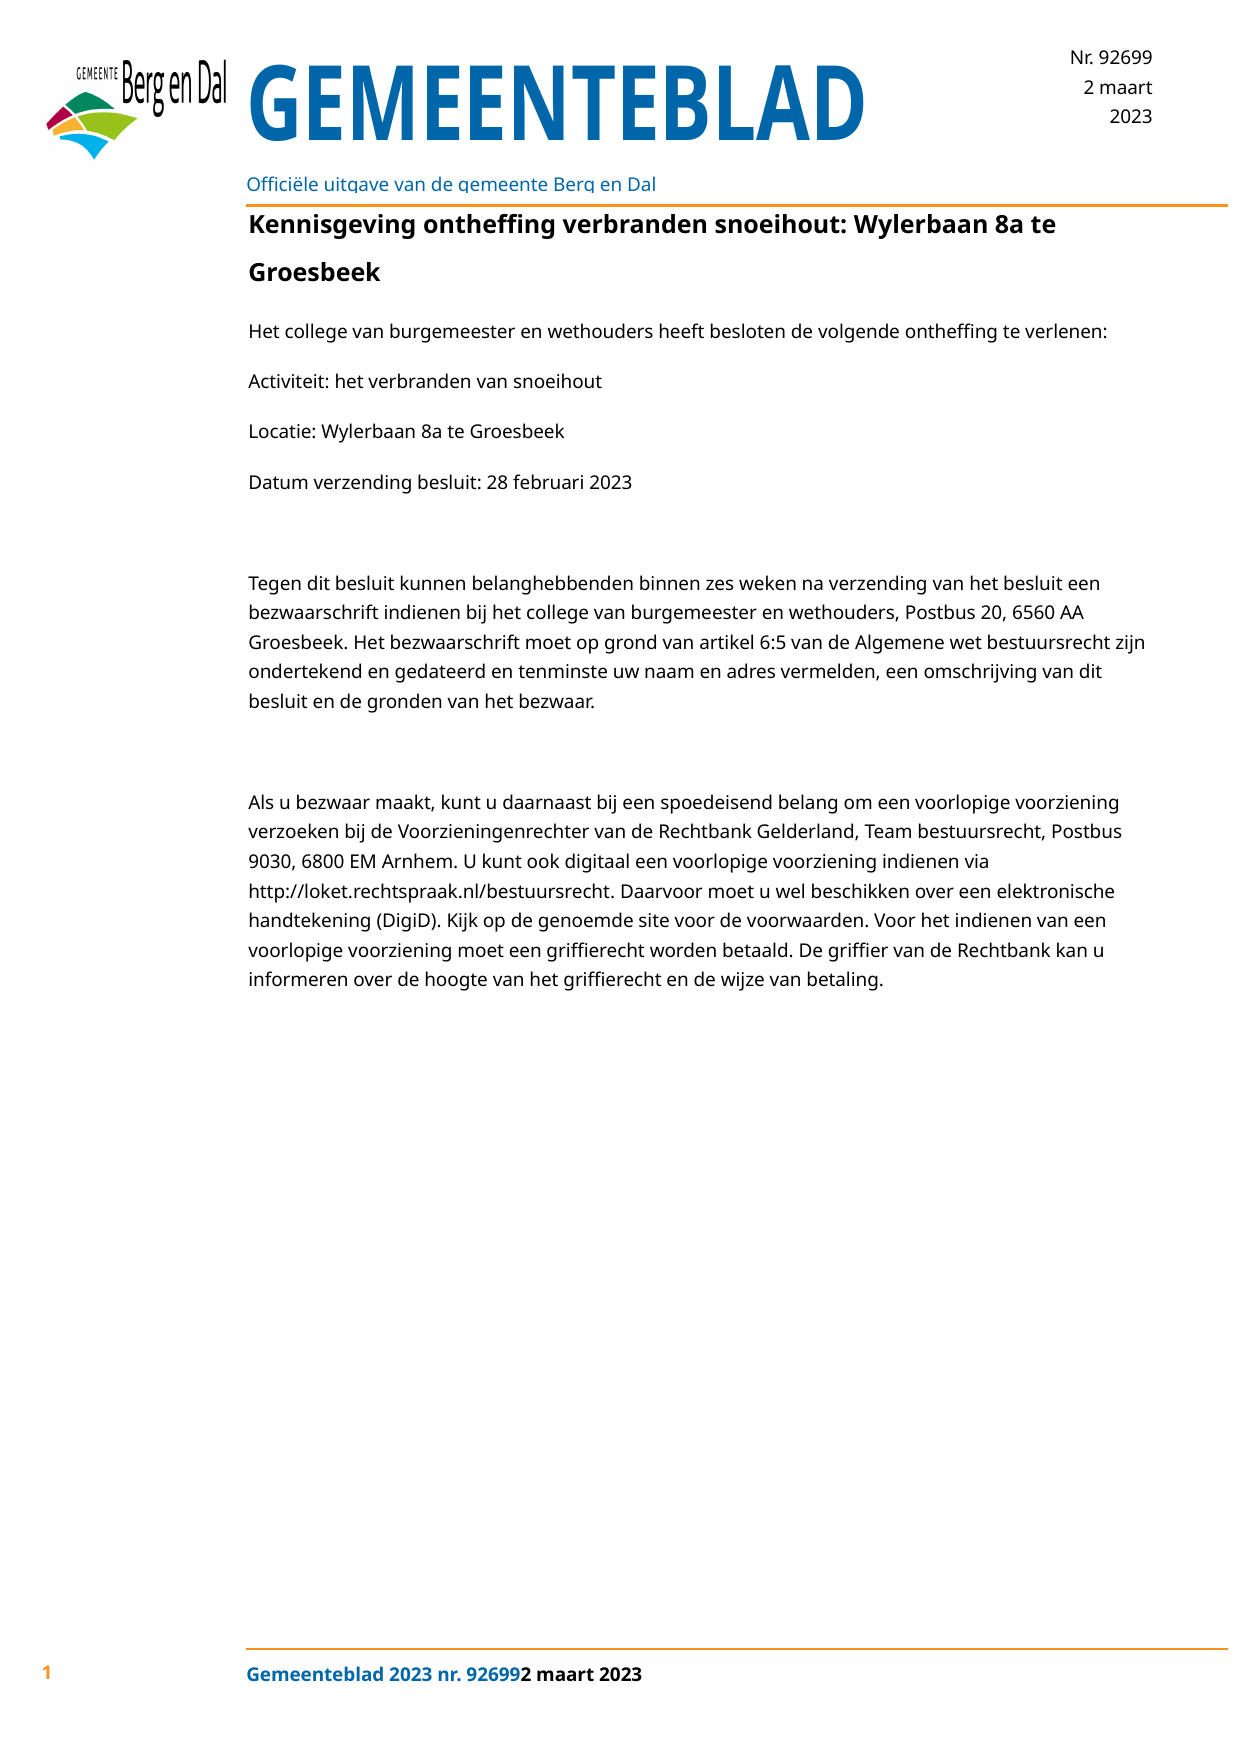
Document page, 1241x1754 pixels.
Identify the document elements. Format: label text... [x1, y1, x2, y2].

text Kennisgeving ontheffing verbranden snoeihout: Wylerbaan 8a te Groesbeek [248, 207, 1152, 288]
text Als u bezwaar maakt, kunt u daarnaast bij een spoedeisend belang om een voorlopige voorziening verzoeken bij de Voorzieningenrechter van de Rechtbank Gelderland, Team bestuursrecht, Postbus 9030, 6800 EM Arnhem. U kunt ook digitaal een voorlopige voorziening indienen via http://loket.rechtspraak.nl/bestuursrecht. Daarvoor moet u wel beschikken over een elektronische handtekening (DigiD). Kijk op de genoemde site voor de voorwaarden. Voor het indienen van een voorlopige voorziening moet een griffierecht worden betaald. De griffier van de Rechtbank kan u informeren over de hoogte van het griffierecht en de wijze van betaling. [248, 789, 1152, 992]
text Datum verzending besluit: 28 februari 2023 [248, 469, 1152, 495]
text Activiteit: het verbranden van snoeihout [248, 368, 1152, 394]
picture [41, 47, 231, 172]
text Locatie: Wylerbaan 8a te Groesbeek [248, 419, 1152, 444]
text Het college van burgemeester en wethouders heeft besloten de volgende ontheffing te verlenen: [248, 318, 1152, 344]
text Tegen dit besluit kunnen belanghebbenden binnen zes weken na verzending van het besluit een bezwaarschrift indienen bij het college van burgemeester en wethouders, Postbus 20, 6560 AA Groesbeek. Het bezwaarschrift moet op grond van artikel 6:5 van de Algemene wet bestuursrecht zijn ondertekend en gedateerd en tenminste uw naam en adres vermelden, een omschrijving van dit besluit en de gronden van het bezwaar. [248, 570, 1152, 714]
